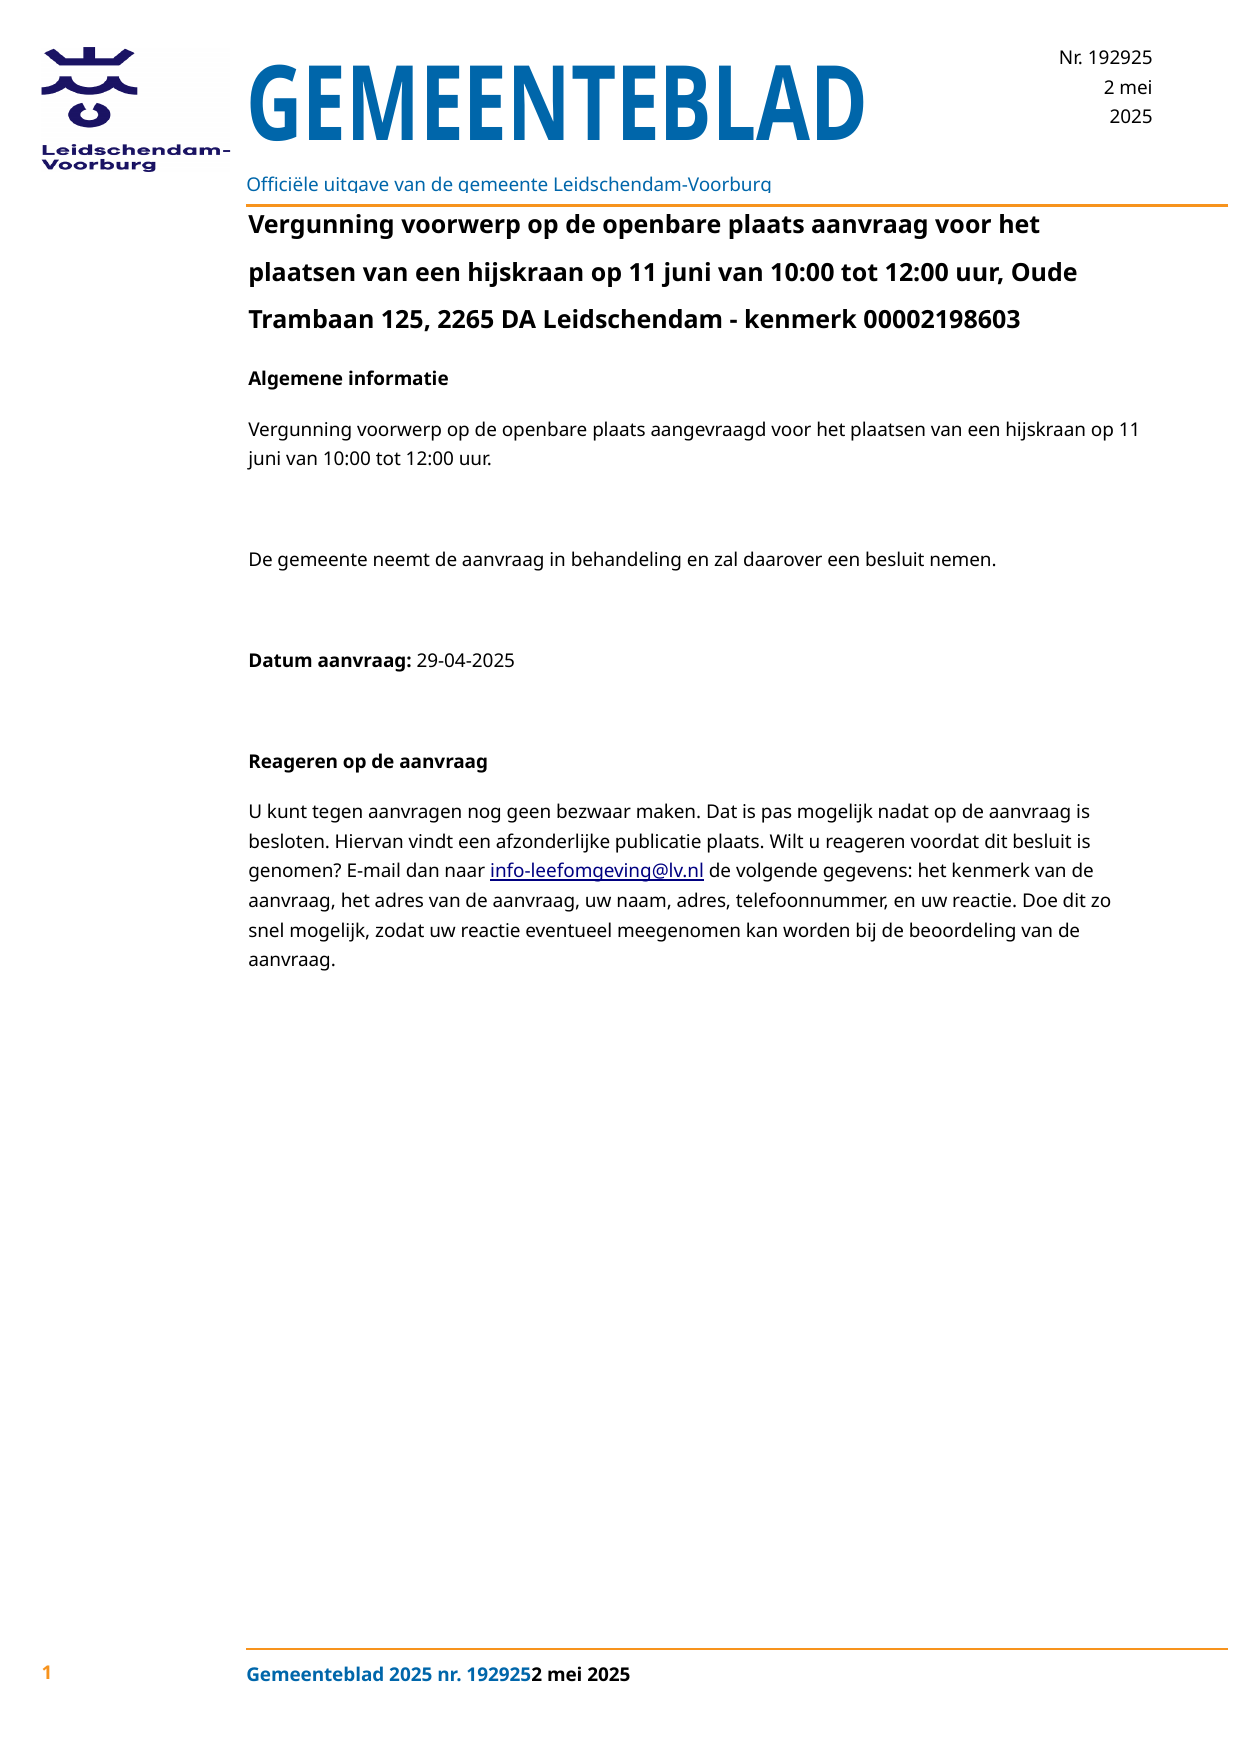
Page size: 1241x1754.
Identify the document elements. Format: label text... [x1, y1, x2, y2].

text Datum aanvraag: 29-04-2025 [248, 647, 1152, 673]
text U kunt tegen aanvragen nog geen bezwaar maken. Dat is pas mogelijk nadat op de aanvraag is besloten. Hiervan vindt een afzonderlijke publicatie plaats. Wilt u reageren voordat dit besluit is genomen? E-mail dan naar info-leefomgeving@lv.nl de volgende gegevens: het kenmerk van de aanvraag, het adres van de aanvraag, uw naam, adres, telefoonnummer, en uw reactie. Doe dit zo snel mogelijk, zodat uw reactie eventueel meegenomen kan worden bij de beoordeling van de aanvraag. [248, 798, 1152, 972]
picture [41, 47, 231, 172]
text Algemene informatie [248, 366, 1152, 391]
text Vergunning voorwerp op de openbare plaats aanvraag voor het plaatsen van een hijskraan op 11 juni van 10:00 tot 12:00 uur, Oude Trambaan 125, 2265 DA Leidschendam - kenmerk 00002198603 [248, 207, 1152, 336]
text De gemeente neemt de aanvraag in behandeling en zal daarover een besluit nemen. [248, 546, 1152, 572]
text Vergunning voorwerp op de openbare plaats aangevraagd voor het plaatsen van een hijskraan op 11 juni van 10:00 tot 12:00 uur. [248, 416, 1152, 471]
text Reageren op de aanvraag [248, 748, 1152, 774]
